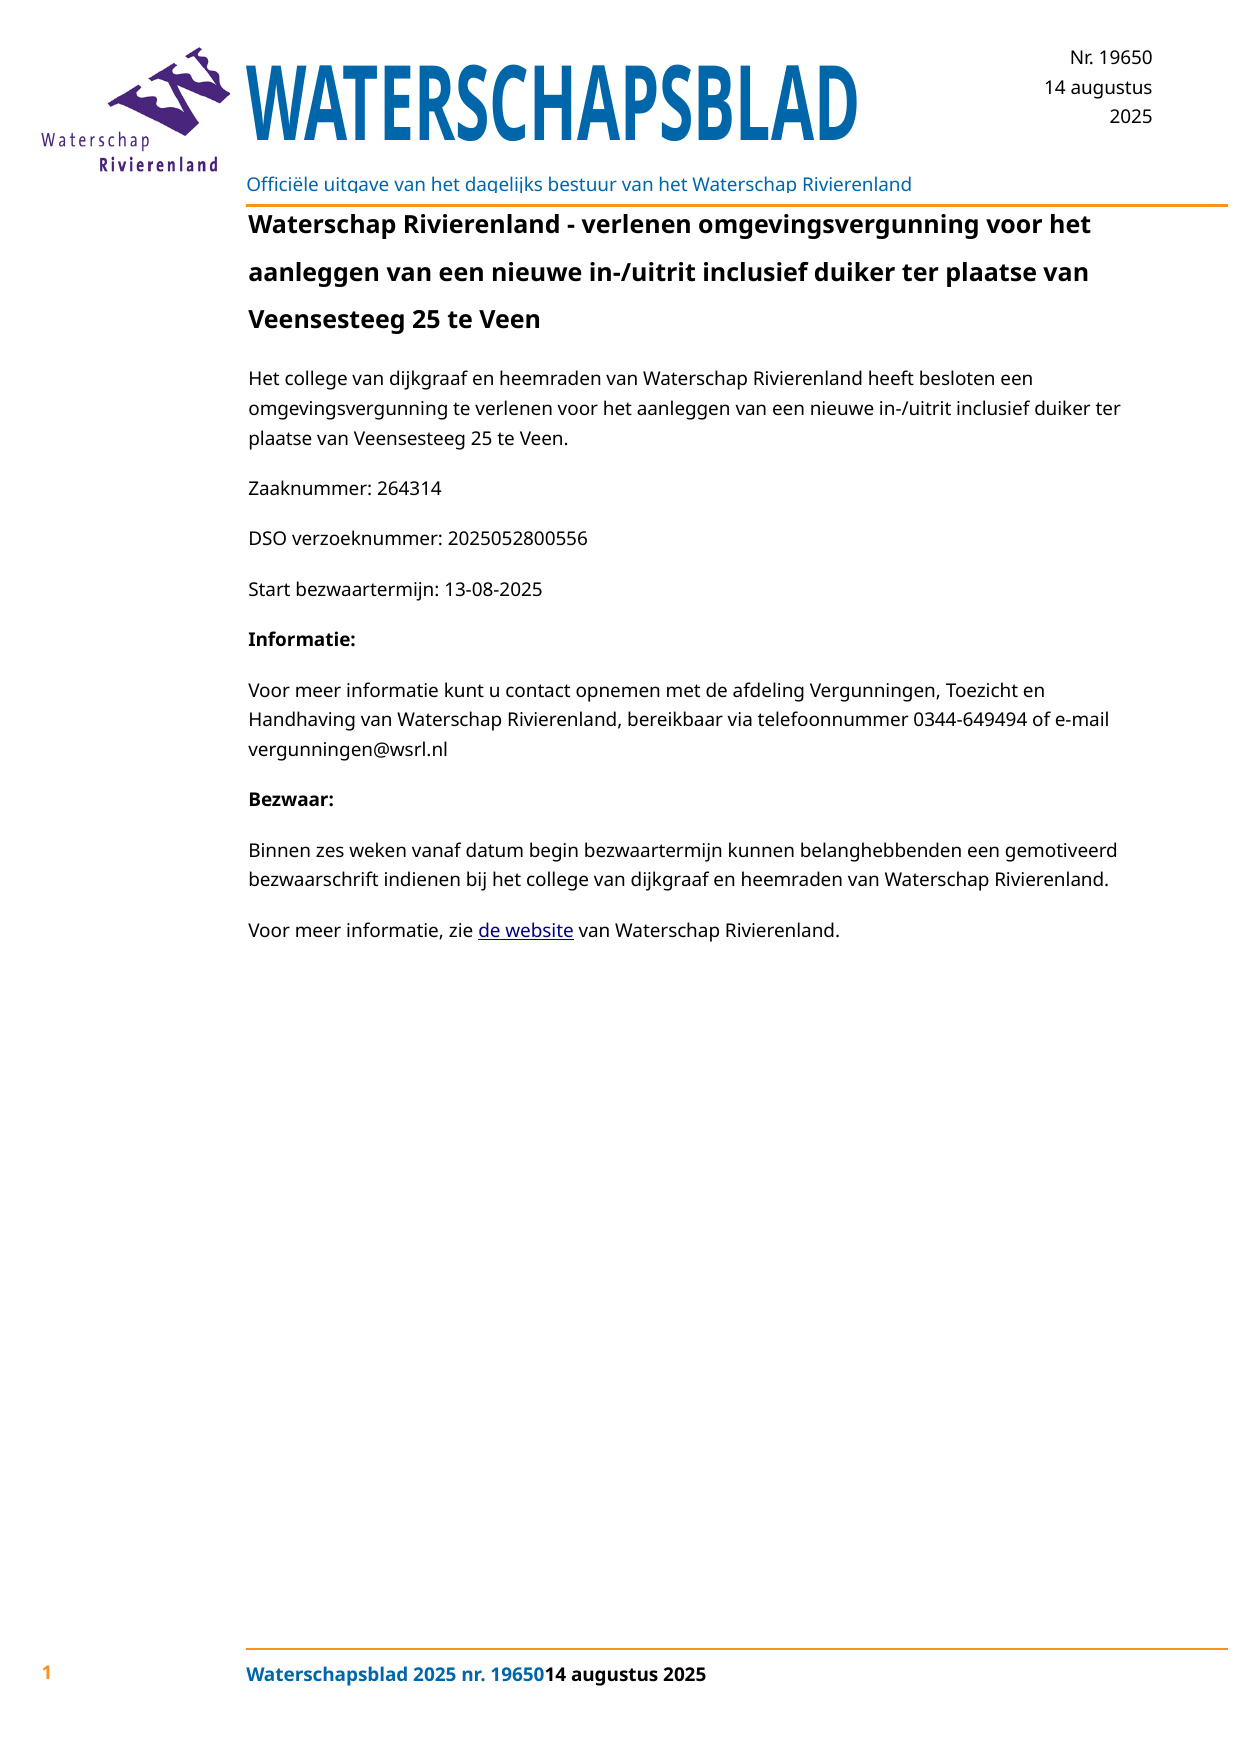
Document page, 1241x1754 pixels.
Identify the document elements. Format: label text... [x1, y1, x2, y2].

text Waterschap Rivierenland - verlenen omgevingsvergunning voor het aanleggen van een nieuwe in-/uitrit inclusief duiker ter plaatse van Veensesteeg 25 te Veen [248, 207, 1152, 336]
text Het college van dijkgraaf en heemraden van Waterschap Rivierenland heeft besloten een omgevingsvergunning te verlenen voor het aanleggen van een nieuwe in-/uitrit inclusief duiker ter plaatse van Veensesteeg 25 te Veen. [248, 366, 1152, 450]
text Zaaknummer: 264314 [248, 475, 1152, 501]
text Informatie: [248, 626, 1152, 652]
picture [41, 47, 231, 172]
text Bezwaar: [248, 786, 1152, 812]
text Voor meer informatie kunt u contact opnemen met de afdeling Vergunningen, Toezicht en Handhaving van Waterschap Rivierenland, bereikbaar via telefoonnummer 0344-649494 of e-mail vergunningen@wsrl.nl [248, 677, 1152, 762]
text Binnen zes weken vanaf datum begin bezwaartermijn kunnen belanghebbenden een gemotiveerd bezwaarschrift indienen bij het college van dijkgraaf en heemraden van Waterschap Rivierenland. [248, 837, 1152, 892]
text Voor meer informatie, zie de website van Waterschap Rivierenland. [248, 917, 1152, 942]
text Start bezwaartermijn: 13-08-2025 [248, 576, 1152, 602]
text DSO verzoeknummer: 2025052800556 [248, 526, 1152, 551]
